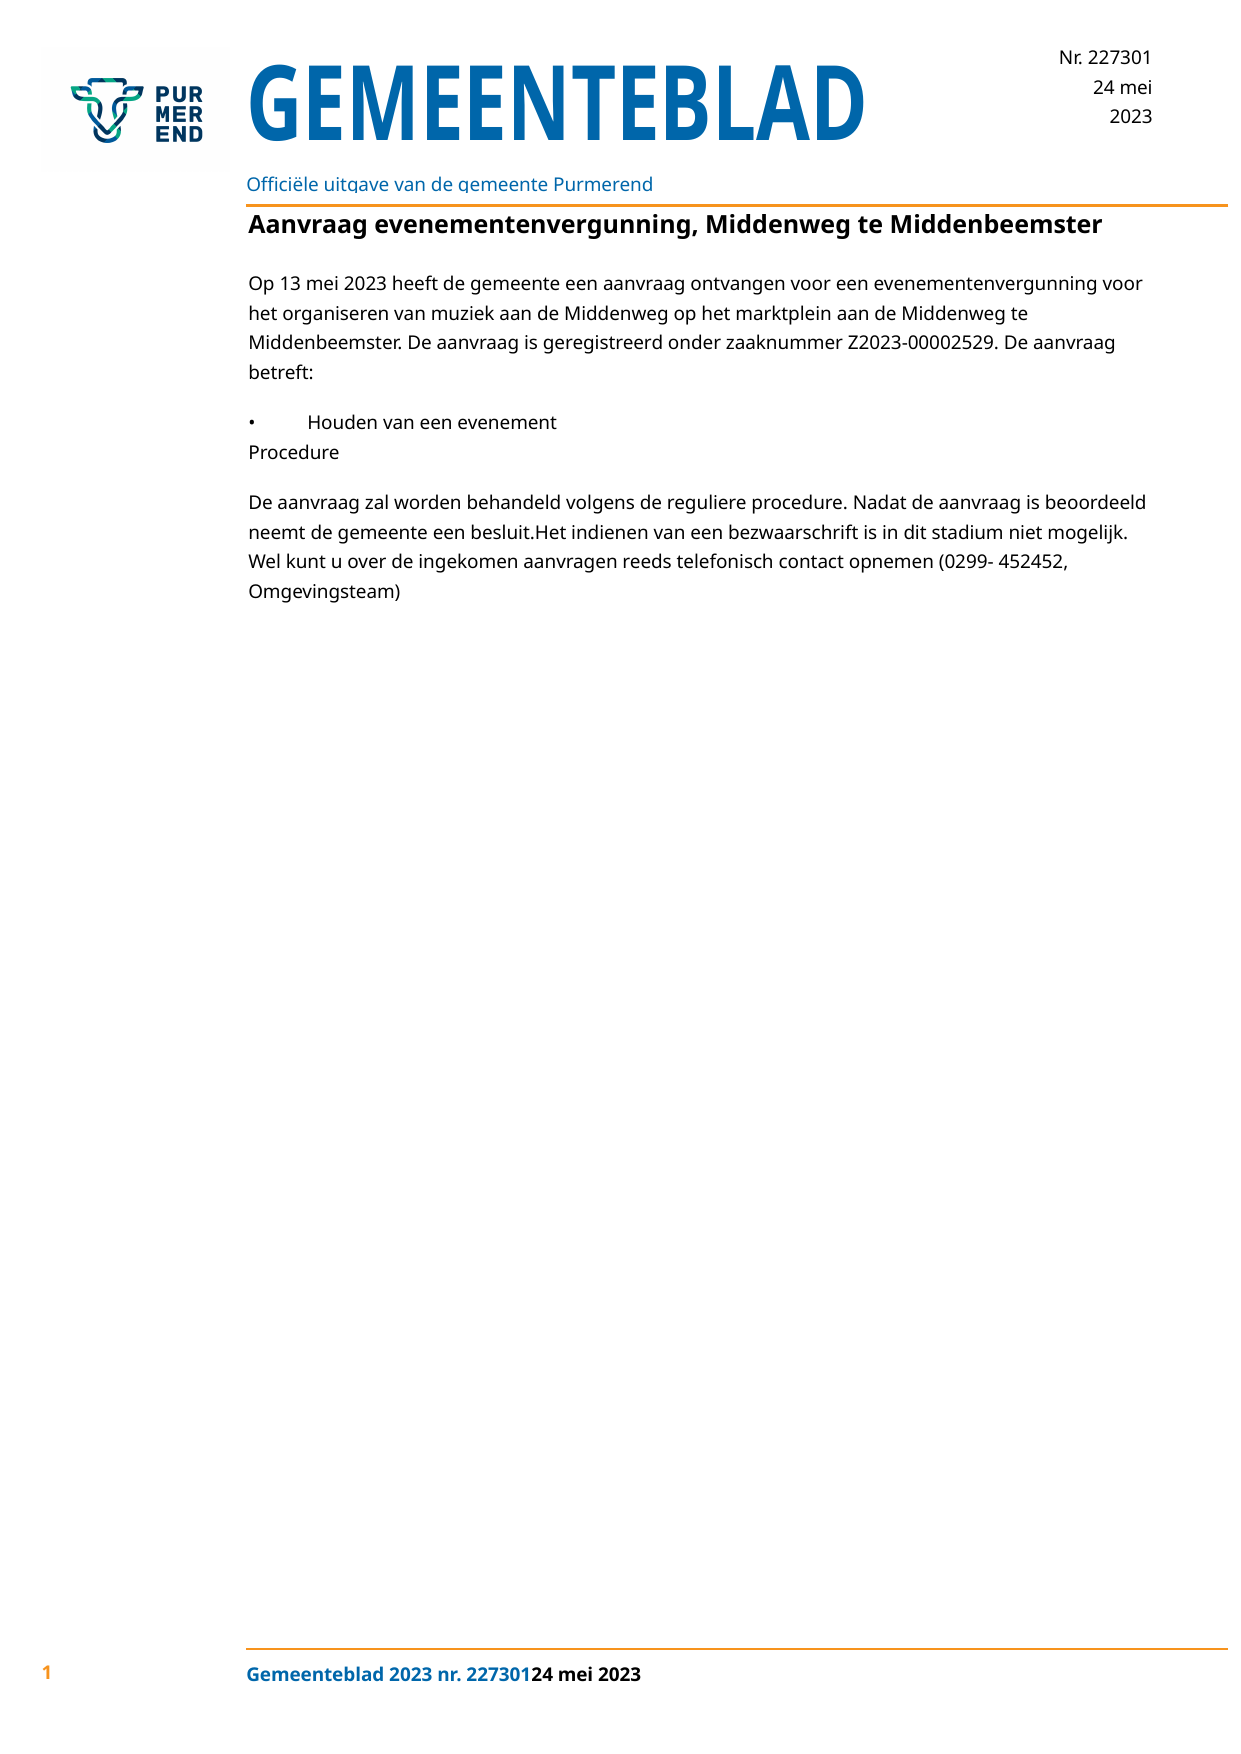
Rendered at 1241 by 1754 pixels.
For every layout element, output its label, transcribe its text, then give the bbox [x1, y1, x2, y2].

text Procedure [248, 439, 1152, 465]
text Op 13 mei 2023 heeft de gemeente een aanvraag ontvangen voor een evenementenvergunning voor het organiseren van muziek aan de Middenweg op het marktplein aan de Middenweg te Middenbeemster. De aanvraag is geregistreerd onder zaaknummer Z2023-00002529. De aanvraag betreft: [248, 270, 1152, 385]
text De aanvraag zal worden behandeld volgens de reguliere procedure. Nadat de aanvraag is beoordeeld neemt de gemeente een besluit.Het indienen van een bezwaarschrift is in dit stadium niet mogelijk. Wel kunt u over de ingekomen aanvragen reeds telefonisch contact opnemen (0299- 452452, Omgevingsteam) [248, 489, 1152, 604]
picture [41, 47, 231, 172]
text Aanvraag evenementenvergunning, Middenweg te Middenbeemster [248, 207, 1152, 241]
list Houden van een evenement [248, 409, 1152, 435]
